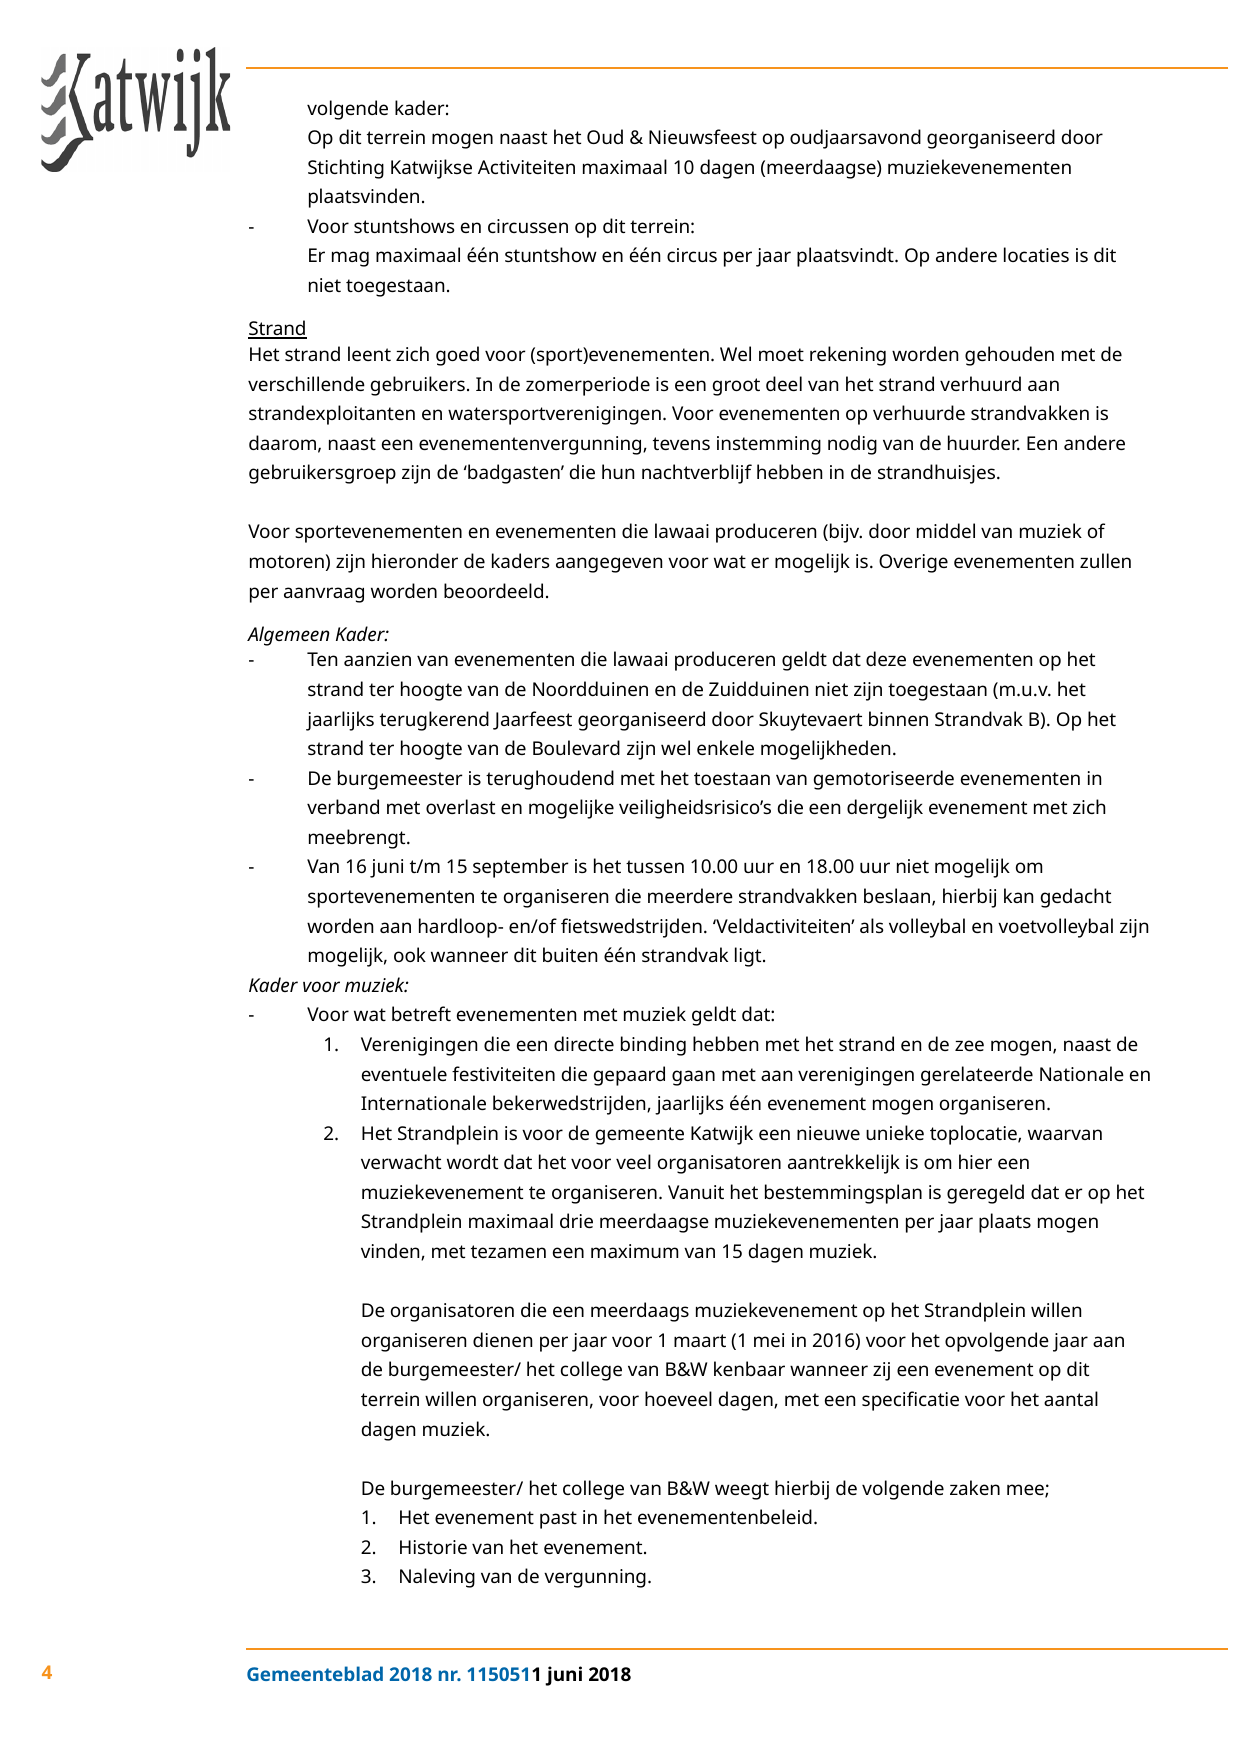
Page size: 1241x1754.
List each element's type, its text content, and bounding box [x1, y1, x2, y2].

list Voor wat betreft evenementen met muziek geldt dat: [248, 1002, 1152, 1027]
list Verenigingen die een directe binding hebben met het strand en de zee mogen, naast de eventuele festiviteiten die gepaard gaan met aan verenigingen gerelateerde Nationale en Internationale bekerwedstrijden, jaarlijks één evenement mogen organiseren. [323, 1031, 1152, 1116]
list Historie van het evenement. [361, 1534, 1152, 1560]
text Het strand leent zich goed voor (sport)evenementen. Wel moet rekening worden gehouden met de verschillende gebruikers. In de zomerperiode is een groot deel van het strand verhuurd aan strandexploitanten en watersportverenigingen. Voor evenementen op verhuurde strandvakken is daarom, naast een evenementenvergunning, tevens instemming nodig van de huurder. Een andere gebruikersgroep zijn de ‘badgasten’ die hun nachtverblijf hebben in de strandhuisjes. [248, 341, 1152, 485]
list De burgemeester is terughoudend met het toestaan van gemotoriseerde evenementen in verband met overlast en mogelijke veiligheidsrisico’s die een dergelijk evenement met zich meebrengt. [248, 765, 1152, 850]
list volgende kader: [248, 95, 1152, 121]
picture [41, 47, 231, 172]
list Het Strandplein is voor de gemeente Katwijk een nieuwe unieke toplocatie, waarvan verwacht wordt dat het voor veel organisatoren aantrekkelijk is om hier een muziekevenement te organiseren. Vanuit het bestemmingsplan is geregeld dat er op het Strandplein maximaal drie meerdaagse muziekevenementen per jaar plaats mogen vinden, met tezamen een maximum van 15 dagen muziek. [323, 1120, 1152, 1264]
text Kader voor muziek: [248, 972, 1152, 998]
list Er mag maximaal één stuntshow en één circus per jaar plaatsvindt. Op andere locaties is dit niet toegestaan. [248, 243, 1152, 298]
list Voor stuntshows en circussen op dit terrein: [248, 213, 1152, 239]
list De burgemeester/ het college van B&W weegt hierbij de volgende zaken mee; [323, 1475, 1152, 1501]
text Voor sportevenementen en evenementen die lawaai produceren (bijv. door middel van muziek of motoren) zijn hieronder de kaders aangegeven voor wat er mogelijk is. Overige evenementen zullen per aanvraag worden beoordeeld. [248, 519, 1152, 603]
text Strand [248, 315, 1152, 341]
list Op dit terrein mogen naast het Oud & Nieuwsfeest op oudjaarsavond georganiseerd door Stichting Katwijkse Activiteiten maximaal 10 dagen (meerdaagse) muziekevenementen plaatsvinden. [248, 124, 1152, 209]
text Algemeen Kader: [248, 621, 1152, 647]
list Naleving van de vergunning. [361, 1564, 1152, 1589]
list De organisatoren die een meerdaags muziekevenement op het Strandplein willen organiseren dienen per jaar voor 1 maart (1 mei in 2016) voor het opvolgende jaar aan de burgemeester/ het college van B&W kenbaar wanneer zij een evenement op dit terrein willen organiseren, voor hoeveel dagen, met een specificatie voor het aantal dagen muziek. [323, 1297, 1152, 1442]
list Ten aanzien van evenementen die lawaai produceren geldt dat deze evenementen op het strand ter hoogte van de Noordduinen en de Zuidduinen niet zijn toegestaan (m.u.v. het jaarlijks terugkerend Jaarfeest georganiseerd door Skuytevaert binnen Strandvak B). Op het strand ter hoogte van de Boulevard zijn wel enkele mogelijkheden. [248, 647, 1152, 761]
list Het evenement past in het evenementenbeleid. [361, 1504, 1152, 1530]
list Van 16 juni t/m 15 september is het tussen 10.00 uur en 18.00 uur niet mogelijk om sportevenementen te organiseren die meerdere strandvakken beslaan, hierbij kan gedacht worden aan hardloop- en/of fietswedstrijden. ‘Veldactiviteiten’ als volleybal en voetvolleybal zijn mogelijk, ook wanneer dit buiten één strandvak ligt. [248, 854, 1152, 968]
